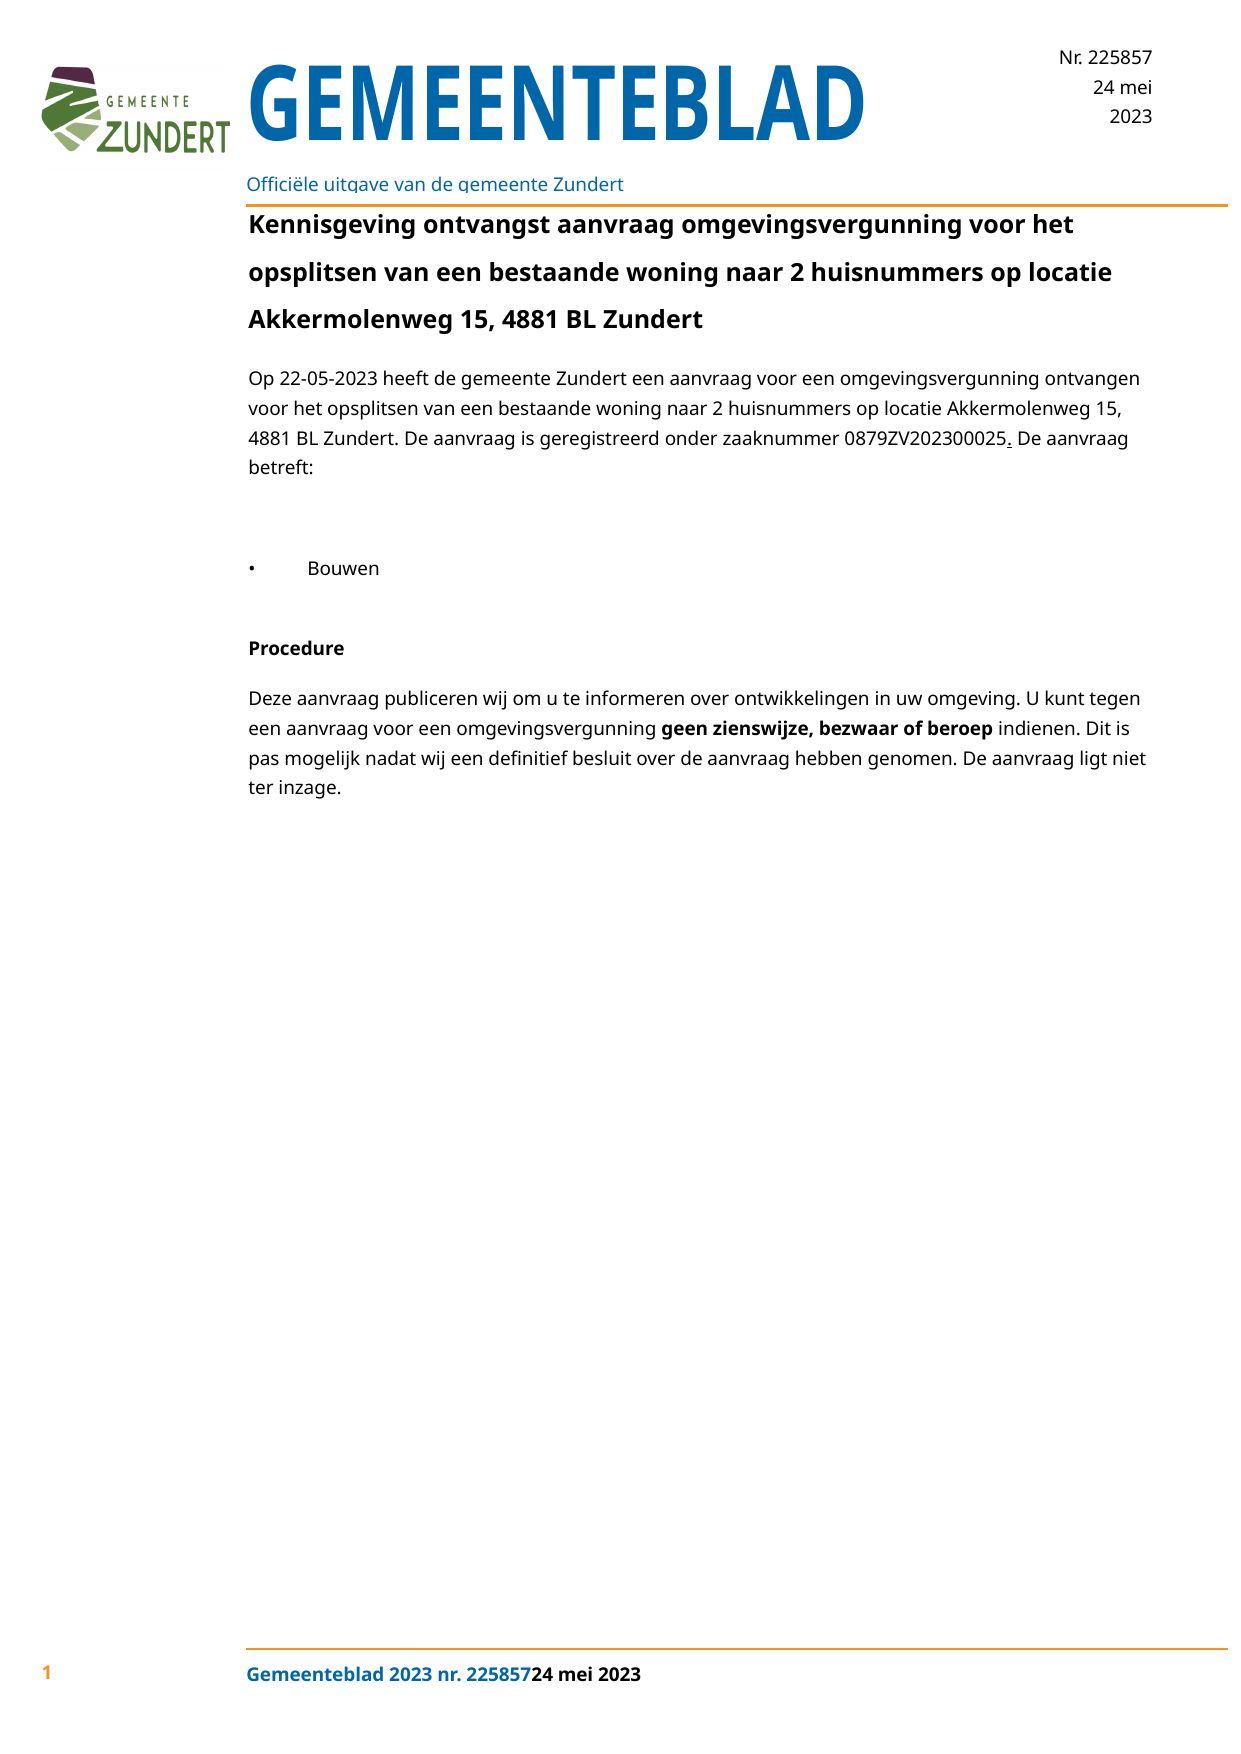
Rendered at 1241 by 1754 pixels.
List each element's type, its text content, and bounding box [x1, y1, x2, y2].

list Bouwen [248, 555, 1152, 581]
picture [41, 47, 231, 172]
text Kennisgeving ontvangst aanvraag omgevingsvergunning voor het opsplitsen van een bestaande woning naar 2 huisnummers op locatie Akkermolenweg 15, 4881 BL Zundert [248, 207, 1152, 336]
text Deze aanvraag publiceren wij om u te informeren over ontwikkelingen in uw omgeving. U kunt tegen een aanvraag voor een omgevingsvergunning geen zienswijze, bezwaar of beroep indienen. Dit is pas mogelijk nadat wij een definitief besluit over de aanvraag hebben genomen. De aanvraag ligt niet ter inzage. [248, 686, 1152, 800]
text Op 22-05-2023 heeft de gemeente Zundert een aanvraag voor een omgevingsvergunning ontvangen voor het opsplitsen van een bestaande woning naar 2 huisnummers op locatie Akkermolenweg 15, 4881 BL Zundert. De aanvraag is geregistreerd onder zaaknummer 0879ZV202300025. De aanvraag betreft: [248, 366, 1152, 480]
text Procedure [248, 635, 1152, 661]
